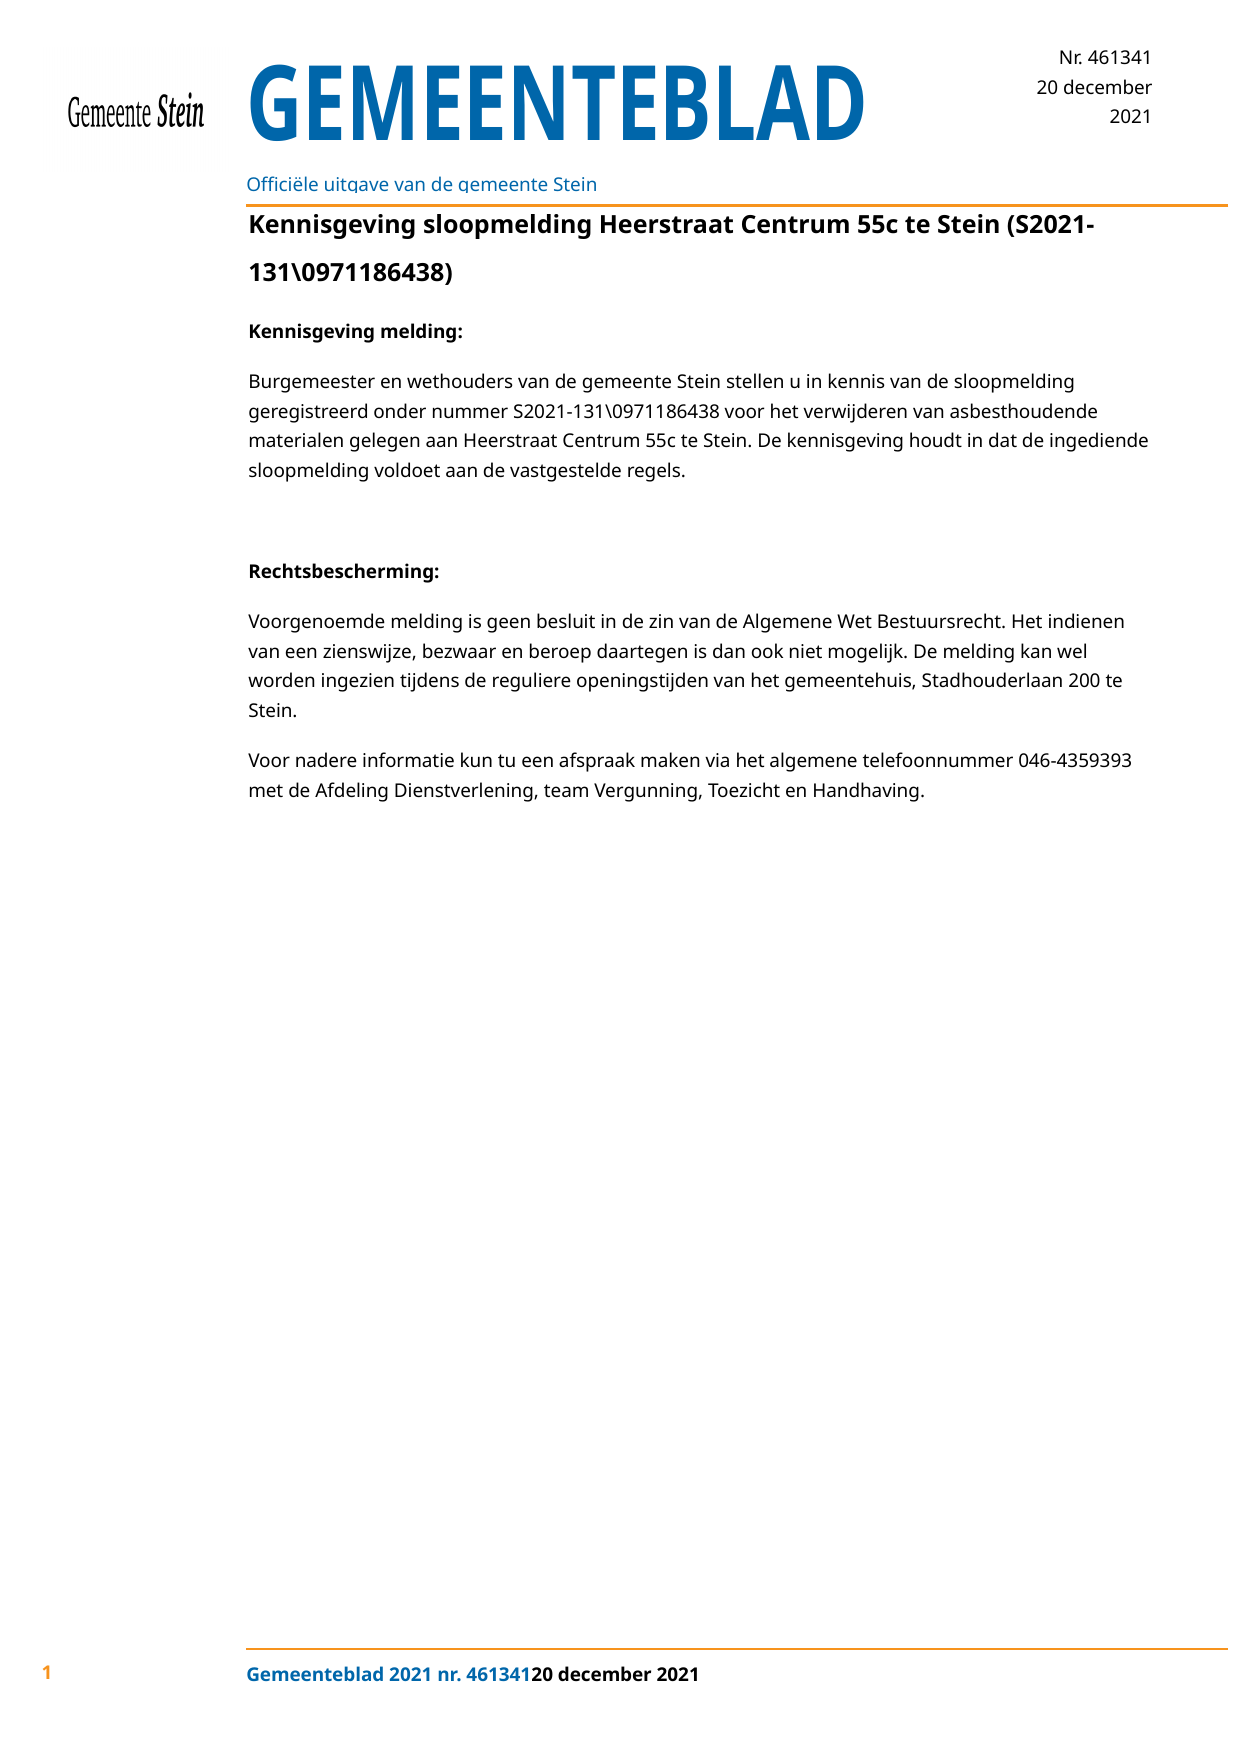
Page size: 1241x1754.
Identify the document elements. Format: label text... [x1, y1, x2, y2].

text Kennisgeving melding: [248, 318, 1152, 344]
text Voorgenoemde melding is geen besluit in de zin van de Algemene Wet Bestuursrecht. Het indienen van een zienswijze, bezwaar en beroep daartegen is dan ook niet mogelijk. De melding kan wel worden ingezien tijdens de reguliere openingstijden van het gemeentehuis, Stadhouderlaan 200 te Stein. [248, 608, 1152, 723]
picture [41, 47, 231, 172]
text Voor nadere informatie kun tu een afspraak maken via het algemene telefoonnummer 046-4359393 met de Afdeling Dienstverlening, team Vergunning, Toezicht en Handhaving. [248, 747, 1152, 803]
text Kennisgeving sloopmelding Heerstraat Centrum 55c te Stein (S2021-131\0971186438) [248, 207, 1152, 288]
text Rechtsbescherming: [248, 558, 1152, 584]
text Burgemeester en wethouders van de gemeente Stein stellen u in kennis van de sloopmelding geregistreerd onder nummer S2021-131\0971186438 voor het verwijderen van asbesthoudende materialen gelegen aan Heerstraat Centrum 55c te Stein. De kennisgeving houdt in dat de ingediende sloopmelding voldoet aan de vastgestelde regels. [248, 368, 1152, 483]
